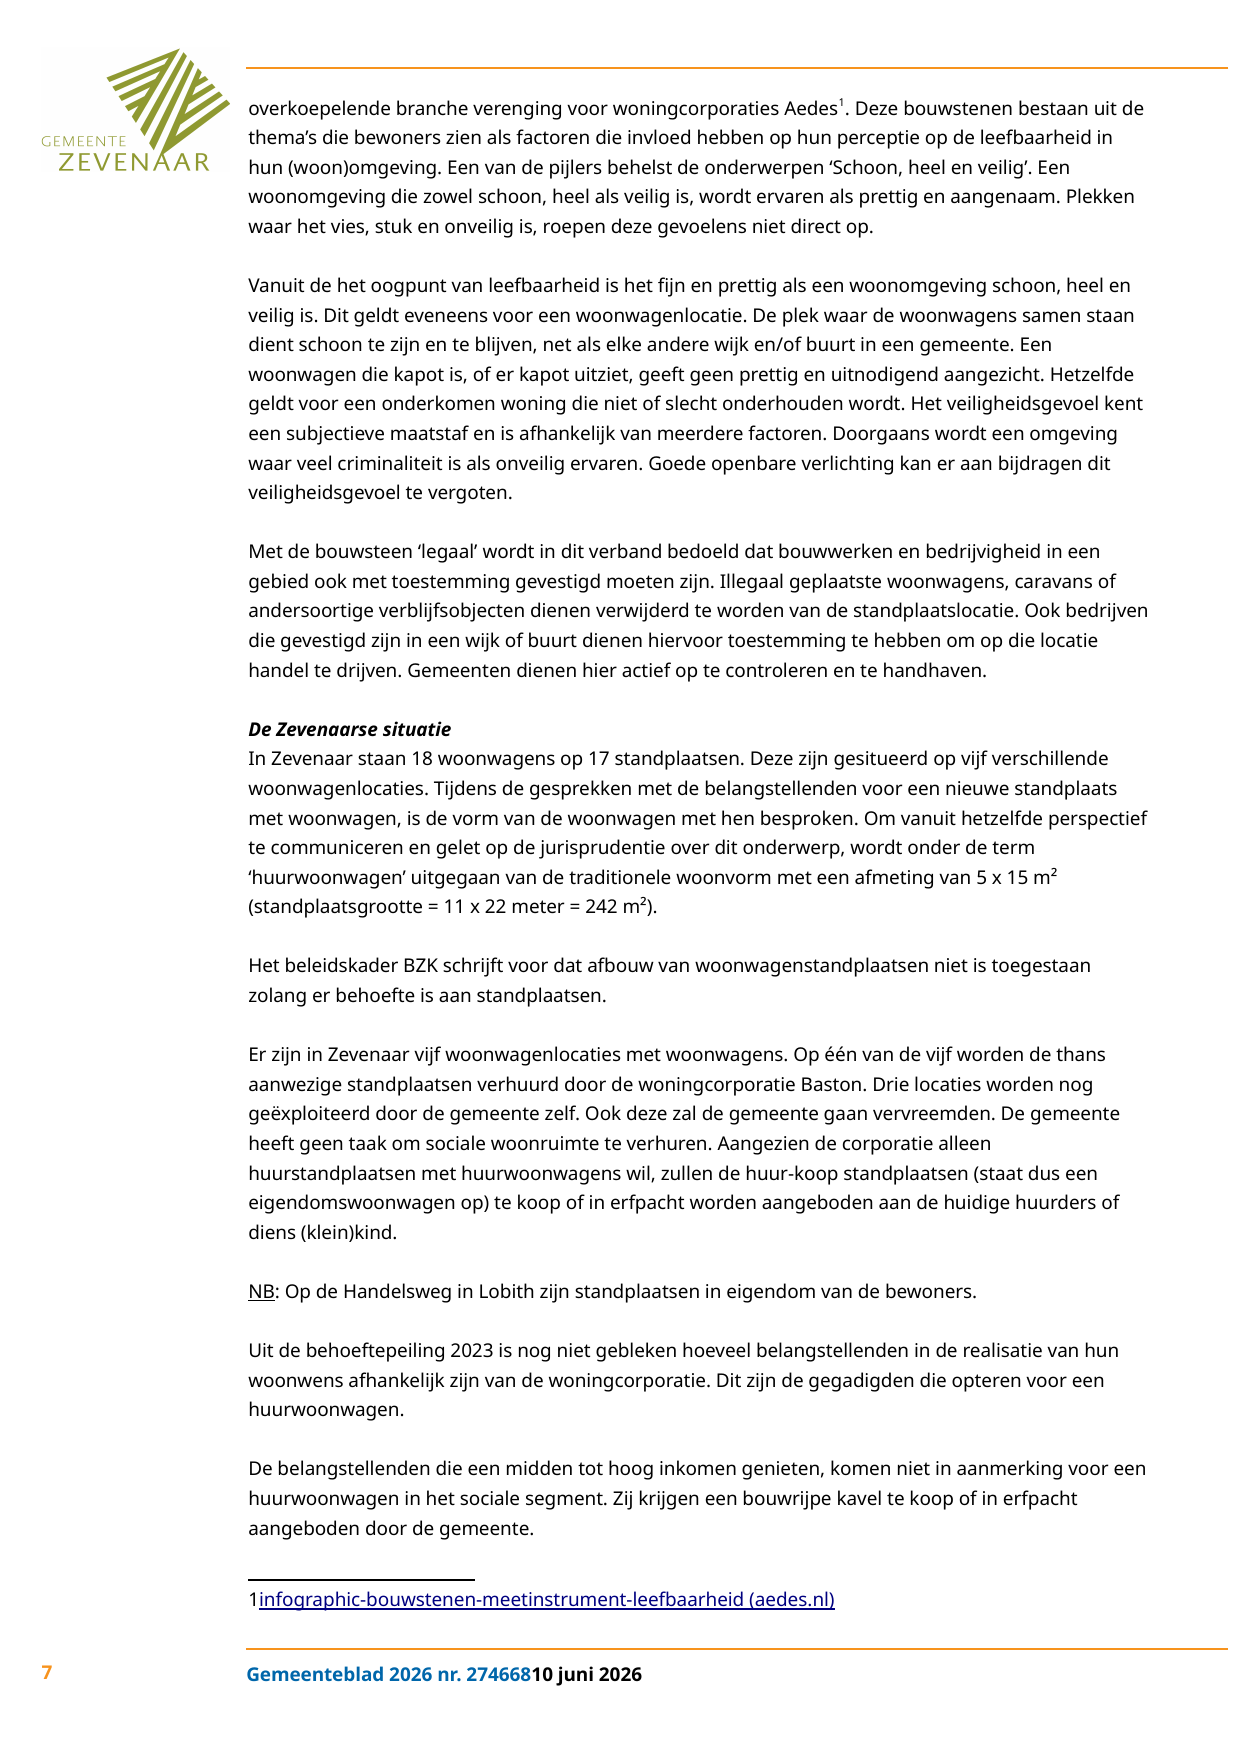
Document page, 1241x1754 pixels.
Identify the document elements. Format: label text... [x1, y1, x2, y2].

text Vanuit de het oogpunt van leefbaarheid is het fijn en prettig als een woonomgeving schoon, heel en veilig is. Dit geldt eveneens voor een woonwagenlocatie. De plek waar de woonwagens samen staan dient schoon te zijn en te blijven, net als elke andere wijk en/of buurt in een gemeente. Een woonwagen die kapot is, of er kapot uitziet, geeft geen prettig en uitnodigend aangezicht. Hetzelfde geldt voor een onderkomen woning die niet of slecht onderhouden wordt. Het veiligheidsgevoel kent een subjectieve maatstaf en is afhankelijk van meerdere factoren. Doorgaans wordt een omgeving waar veel criminaliteit is als onveilig ervaren. Goede openbare verlichting kan er aan bijdragen dit veiligheidsgevoel te vergoten. [248, 272, 1152, 505]
text Het beleidskader BZK schrijft voor dat afbouw van woonwagenstandplaatsen niet is toegestaan zolang er behoefte is aan standplaatsen. [248, 953, 1152, 1008]
text Er zijn in Zevenaar vijf woonwagenlocaties met woonwagens. Op één van de vijf worden de thans aanwezige standplaatsen verhuurd door de woningcorporatie Baston. Drie locaties worden nog geëxploiteerd door de gemeente zelf. Ook deze zal de gemeente gaan vervreemden. De gemeente heeft geen taak om sociale woonruimte te verhuren. Aangezien de corporatie alleen huurstandplaatsen met huurwoonwagens wil, zullen de huur-koop standplaatsen (staat dus een eigendomswoonwagen op) te koop of in erfpacht worden aangeboden aan de huidige huurders of diens (klein)kind. [248, 1041, 1152, 1245]
text infographic-bouwstenen-meetinstrument-leefbaarheid (aedes.nl) [248, 1586, 1152, 1612]
text Uit de behoeftepeiling 2023 is nog niet gebleken hoeveel belangstellenden in de realisatie van hun woonwens afhankelijk zijn van de woningcorporatie. Dit zijn de gegadigden die opteren voor een huurwoonwagen. [248, 1337, 1152, 1422]
text De belangstellenden die een midden tot hoog inkomen genieten, komen niet in aanmerking voor een huurwoonwagen in het sociale segment. Zij krijgen een bouwrijpe kavel te koop of in erfpacht aangeboden door de gemeente. [248, 1456, 1152, 1541]
text NB: Op de Handelsweg in Lobith zijn standplaatsen in eigendom van de bewoners. [248, 1278, 1152, 1304]
text In Zevenaar staan 18 woonwagens op 17 standplaatsen. Deze zijn gesitueerd op vijf verschillende woonwagenlocaties. Tijdens de gesprekken met de belangstellenden voor een nieuwe standplaats met woonwagen, is de vorm van de woonwagen met hen besproken. Om vanuit hetzelfde perspectief te communiceren en gelet op de jurisprudentie over dit onderwerp, wordt onder de term ‘huurwoonwagen’ uitgegaan van de traditionele woonvorm met een afmeting van 5 x 15 m² (standplaatsgrootte = 11 x 22 meter = 242 m²). [248, 746, 1152, 919]
picture [41, 47, 231, 172]
text Met de bouwsteen ‘legaal’ wordt in dit verband bedoeld dat bouwwerken en bedrijvigheid in een gebied ook met toestemming gevestigd moeten zijn. Illegaal geplaatste woonwagens, caravans of andersoortige verblijfsobjecten dienen verwijderd te worden van de standplaatslocatie. Ook bedrijven die gevestigd zijn in een wijk of buurt dienen hiervoor toestemming te hebben om op die locatie handel te drijven. Gemeenten dienen hier actief op te controleren en te handhaven. [248, 538, 1152, 683]
text overkoepelende branche verenging voor woningcorporaties Aedes. Deze bouwstenen bestaan uit de thema’s die bewoners zien als factoren die invloed hebben op hun perceptie op de leefbaarheid in hun (woon)omgeving. Een van de pijlers behelst de onderwerpen ‘Schoon, heel en veilig’. Een woonomgeving die zowel schoon, heel als veilig is, wordt ervaren als prettig en aangenaam. Plekken waar het vies, stuk en onveilig is, roepen deze gevoelens niet direct op. [248, 95, 1152, 239]
text De Zevenaarse situatie [248, 716, 1152, 742]
